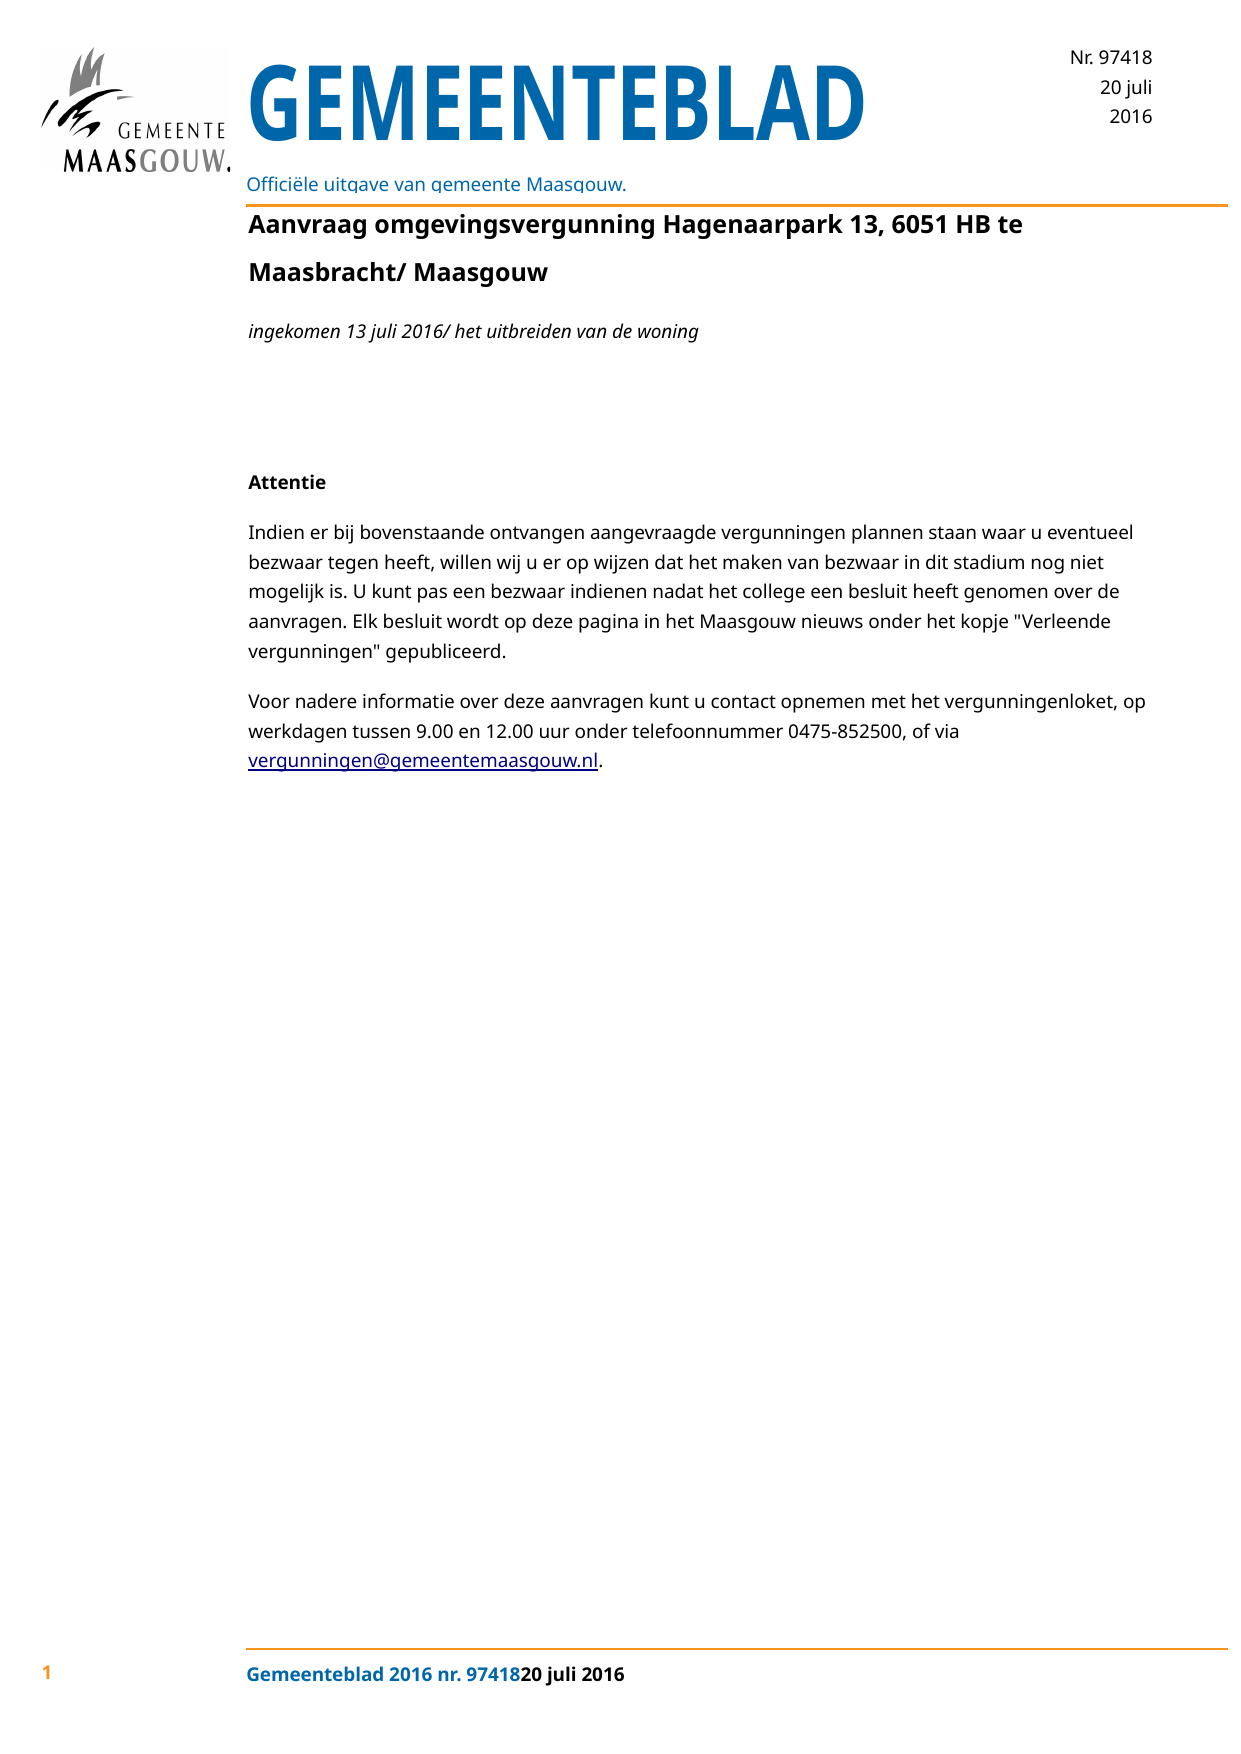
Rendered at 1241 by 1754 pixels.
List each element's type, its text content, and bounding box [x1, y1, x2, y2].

text ingekomen 13 juli 2016/ het uitbreiden van de woning [248, 318, 1152, 344]
picture [41, 47, 231, 172]
text Voor nadere informatie over deze aanvragen kunt u contact opnemen met het vergunningenloket, op werkdagen tussen 9.00 en 12.00 uur onder telefoonnummer 0475-852500, of via vergunningen@gemeentemaasgouw.nl. [248, 688, 1152, 773]
text Aanvraag omgevingsvergunning Hagenaarpark 13, 6051 HB te Maasbracht/ Maasgouw [248, 207, 1152, 288]
text Indien er bij bovenstaande ontvangen aangevraagde vergunningen plannen staan waar u eventueel bezwaar tegen heeft, willen wij u er op wijzen dat het maken van bezwaar in dit stadium nog niet mogelijk is. U kunt pas een bezwaar indienen nadat het college een besluit heeft genomen over de aanvragen. Elk besluit wordt op deze pagina in het Maasgouw nieuws onder het kopje "Verleende vergunningen" gepubliceerd. [248, 519, 1152, 664]
text Attentie [248, 469, 1152, 495]
